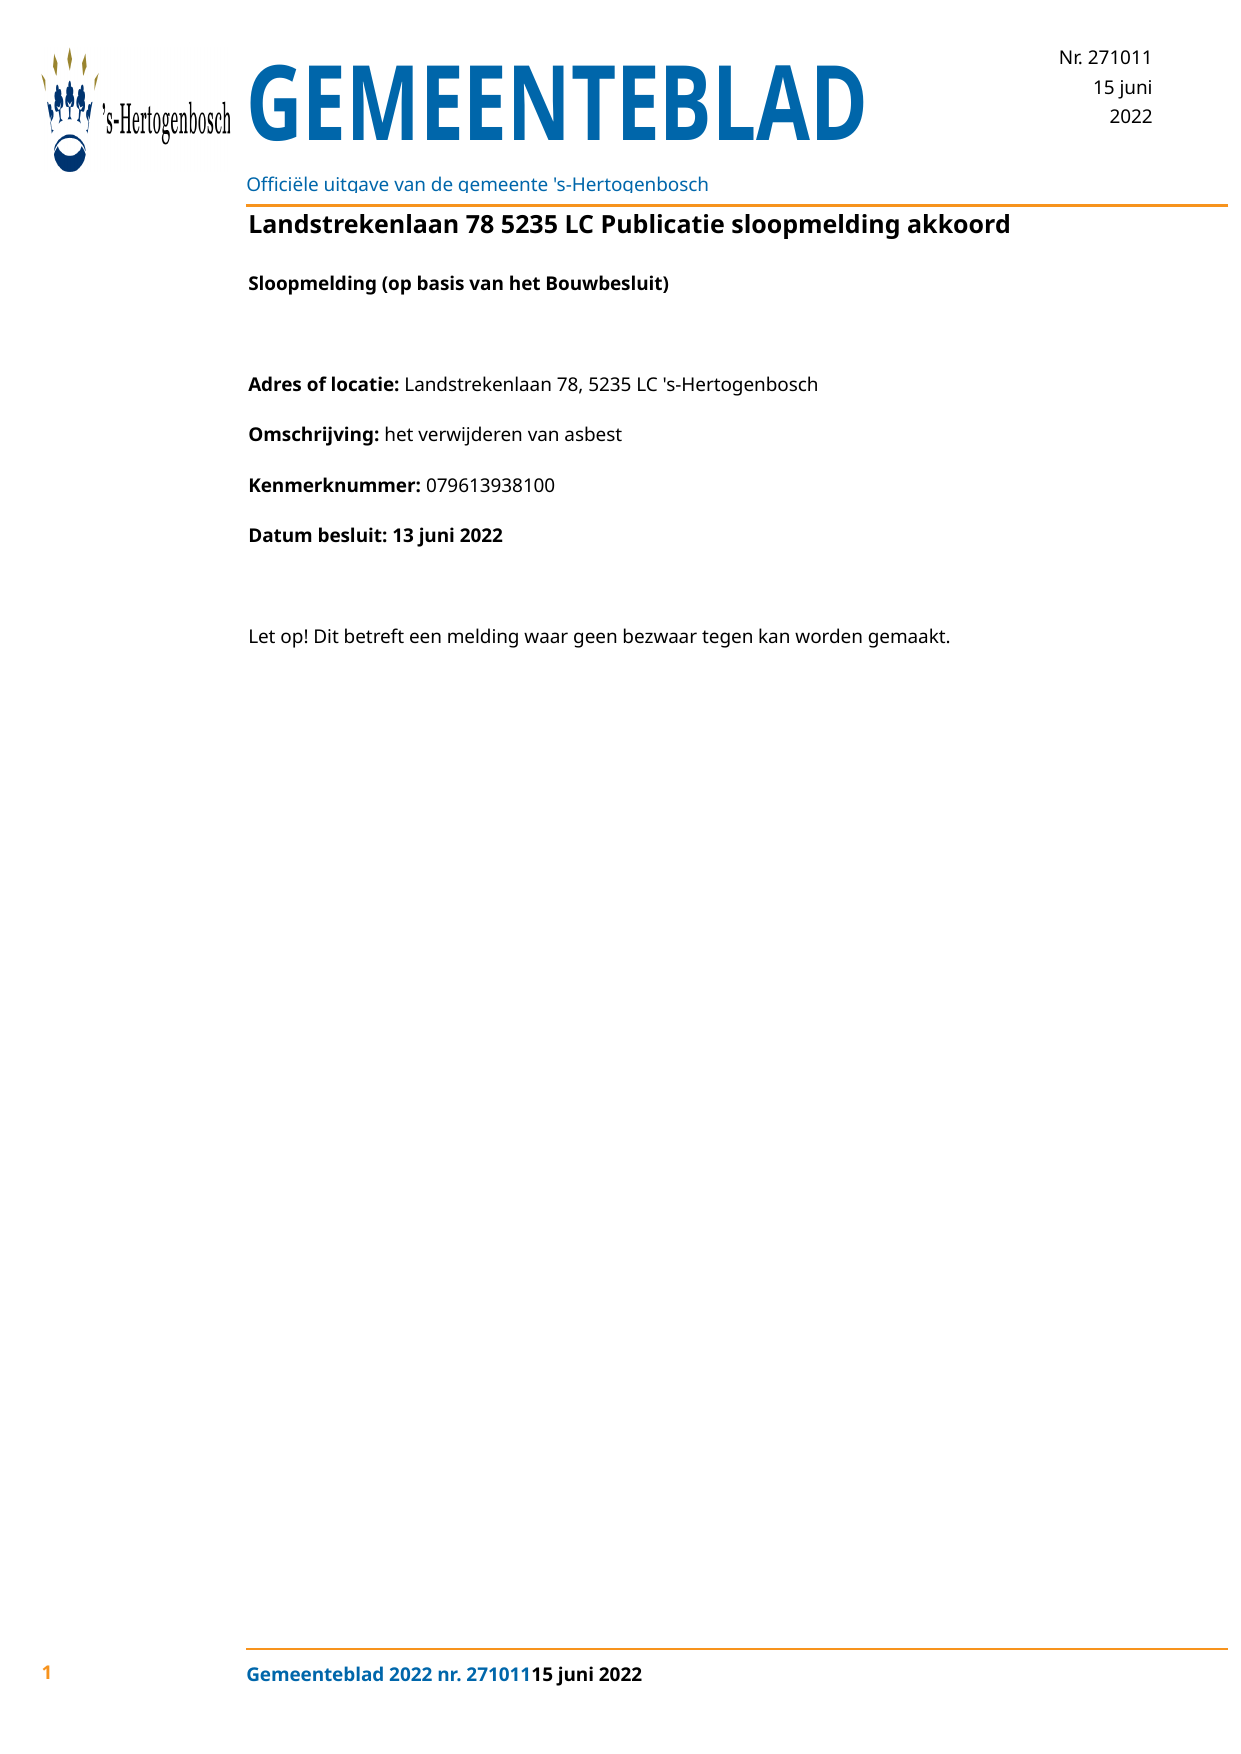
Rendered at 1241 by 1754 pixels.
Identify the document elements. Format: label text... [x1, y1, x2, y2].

text Omschrijving: het verwijderen van asbest [248, 422, 1152, 447]
text Adres of locatie: Landstrekenlaan 78, 5235 LC 's-Hertogenbosch [248, 371, 1152, 397]
text Datum besluit: 13 juni 2022 [248, 522, 1152, 548]
text Landstrekenlaan 78 5235 LC Publicatie sloopmelding akkoord [248, 207, 1152, 241]
text Sloopmelding (op basis van het Bouwbesluit) [248, 270, 1152, 296]
picture [41, 47, 231, 172]
text Kenmerknummer: 079613938100 [248, 472, 1152, 498]
text Let op! Dit betreft een melding waar geen bezwaar tegen kan worden gemaakt. [248, 623, 1152, 649]
